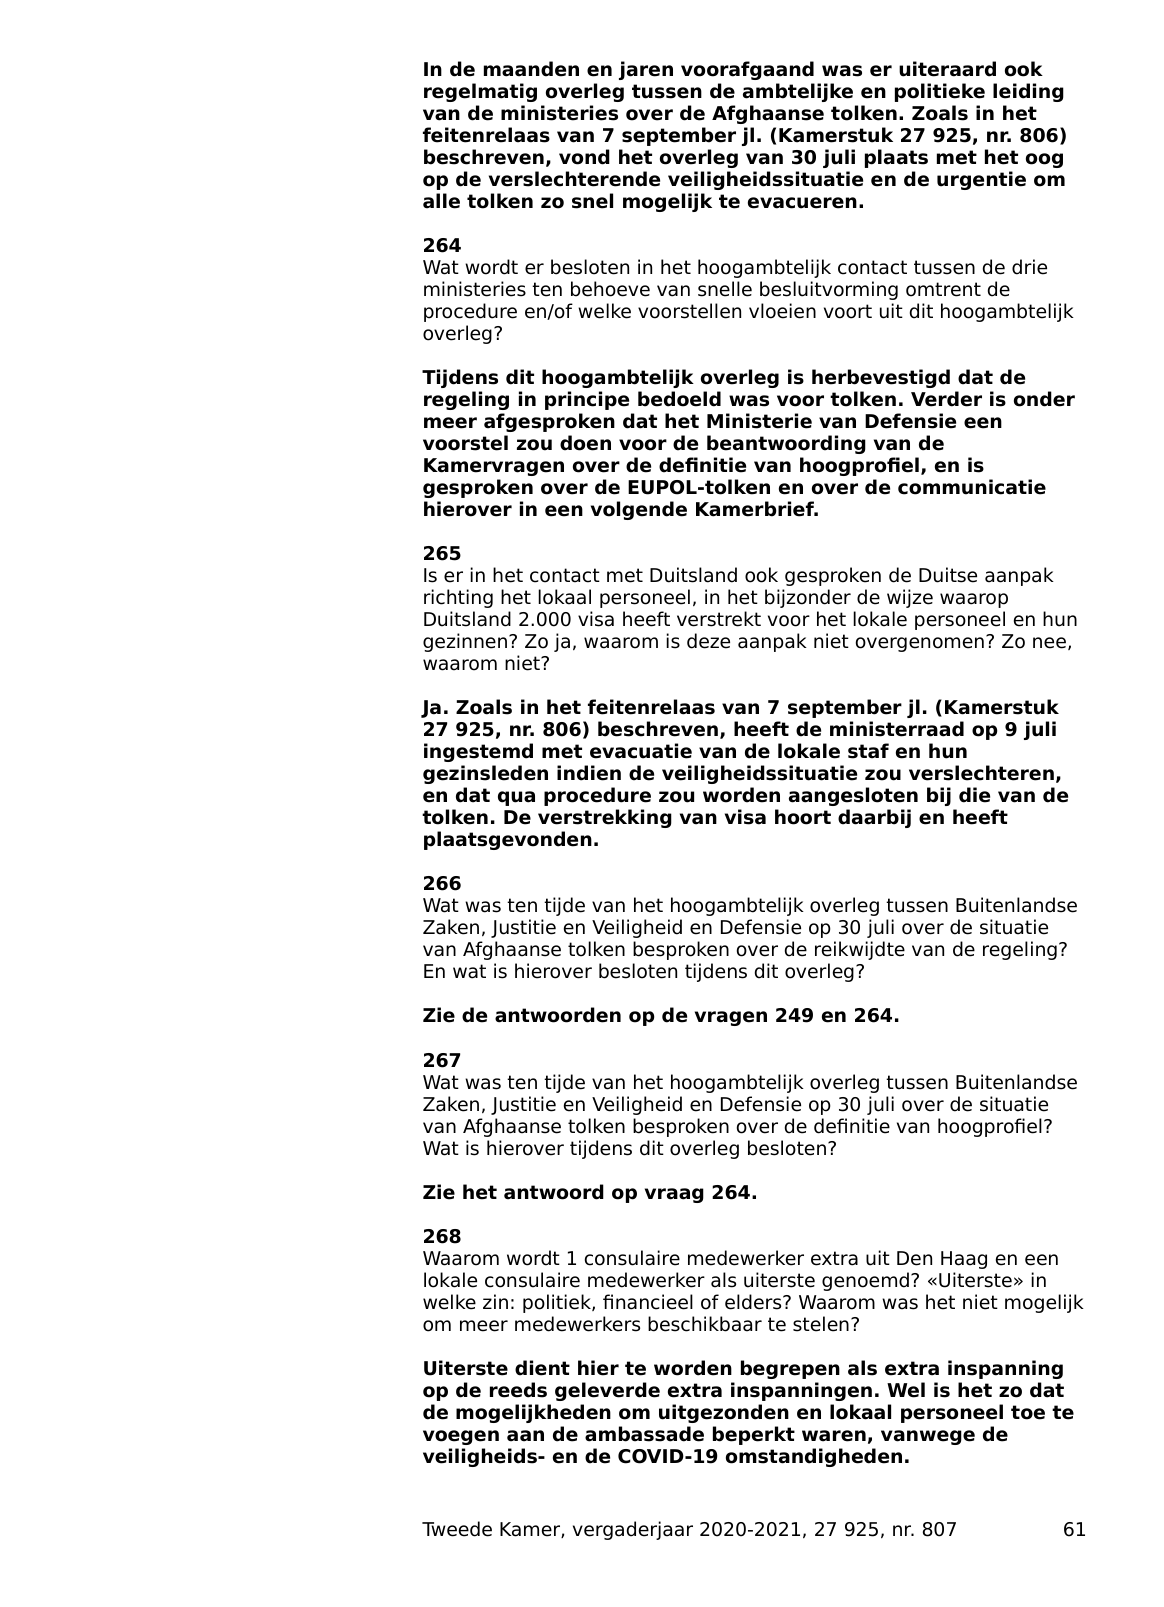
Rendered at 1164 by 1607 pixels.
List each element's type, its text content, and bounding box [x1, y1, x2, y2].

text Wat was ten tijde van het hoogambtelijk overleg tussen Buitenlandse Zaken, Justitie en Veiligheid en Defensie op 30 juli over de situatie van Afghaanse tolken besproken over de reikwijdte van de regeling? En wat is hierover besloten tijdens dit overleg? [422, 895, 1087, 983]
text Waarom wordt 1 consulaire medewerker extra uit Den Haag en een lokale consulaire medewerker als uiterste genoemd? «Uiterste» in welke zin: politiek, financieel of elders? Waarom was het niet mogelijk om meer medewerkers beschikbaar te stelen? [422, 1248, 1087, 1336]
text Wat was ten tijde van het hoogambtelijk overleg tussen Buitenlandse Zaken, Justitie en Veiligheid en Defensie op 30 juli over de situatie van Afghaanse tolken besproken over de definitie van hoogprofiel? Wat is hierover tijdens dit overleg besloten? [422, 1072, 1087, 1159]
text 268 [422, 1226, 1087, 1248]
text 266 [422, 873, 1087, 895]
text Is er in het contact met Duitsland ook gesproken de Duitse aanpak richting het lokaal personeel, in het bijzonder de wijze waarop Duitsland 2.000 visa heeft verstrekt voor het lokale personeel en hun gezinnen? Zo ja, waarom is deze aanpak niet overgenomen? Zo nee, waarom niet? [422, 565, 1087, 675]
text 264 [422, 235, 1087, 257]
text Uiterste dient hier te worden begrepen als extra inspanning op de reeds geleverde extra inspanningen. Wel is het zo dat de mogelijkheden om uitgezonden en lokaal personeel toe te voegen aan de ambassade beperkt waren, vanwege de veiligheids- en de COVID-19 omstandigheden. [422, 1358, 1087, 1468]
text Tijdens dit hoogambtelijk overleg is herbevestigd dat de regeling in principe bedoeld was voor tolken. Verder is onder meer afgesproken dat het Ministerie van Defensie een voorstel zou doen voor de beantwoording van de Kamervragen over de definitie van hoogprofiel, en is gesproken over de EUPOL-tolken en over de communicatie hierover in een volgende Kamerbrief. [422, 367, 1087, 521]
text In de maanden en jaren voorafgaand was er uiteraard ook regelmatig overleg tussen de ambtelijke en politieke leiding van de ministeries over de Afghaanse tolken. Zoals in het feitenrelaas van 7 september jl. (Kamerstuk 27 925, nr. 806) beschreven, vond het overleg van 30 juli plaats met het oog op de verslechterende veiligheidssituatie en de urgentie om alle tolken zo snel mogelijk te evacueren. [422, 59, 1087, 213]
text Zie het antwoord op vraag 264. [422, 1182, 1087, 1204]
text Zie de antwoorden op de vragen 249 en 264. [422, 1005, 1087, 1027]
text 267 [422, 1049, 1087, 1072]
text Ja. Zoals in het feitenrelaas van 7 september jl. (Kamerstuk 27 925, nr. 806) beschreven, heeft de ministerraad op 9 juli ingestemd met evacuatie van de lokale staf en hun gezinsleden indien de veiligheidssituatie zou verslechteren, en dat qua procedure zou worden aangesloten bij die van de tolken. De verstrekking van visa hoort daarbij en heeft plaatsgevonden. [422, 697, 1087, 851]
text Wat wordt er besloten in het hoogambtelijk contact tussen de drie ministeries ten behoeve van snelle besluitvorming omtrent de procedure en/of welke voorstellen vloeien voort uit dit hoogambtelijk overleg? [422, 257, 1087, 345]
text 265 [422, 543, 1087, 565]
